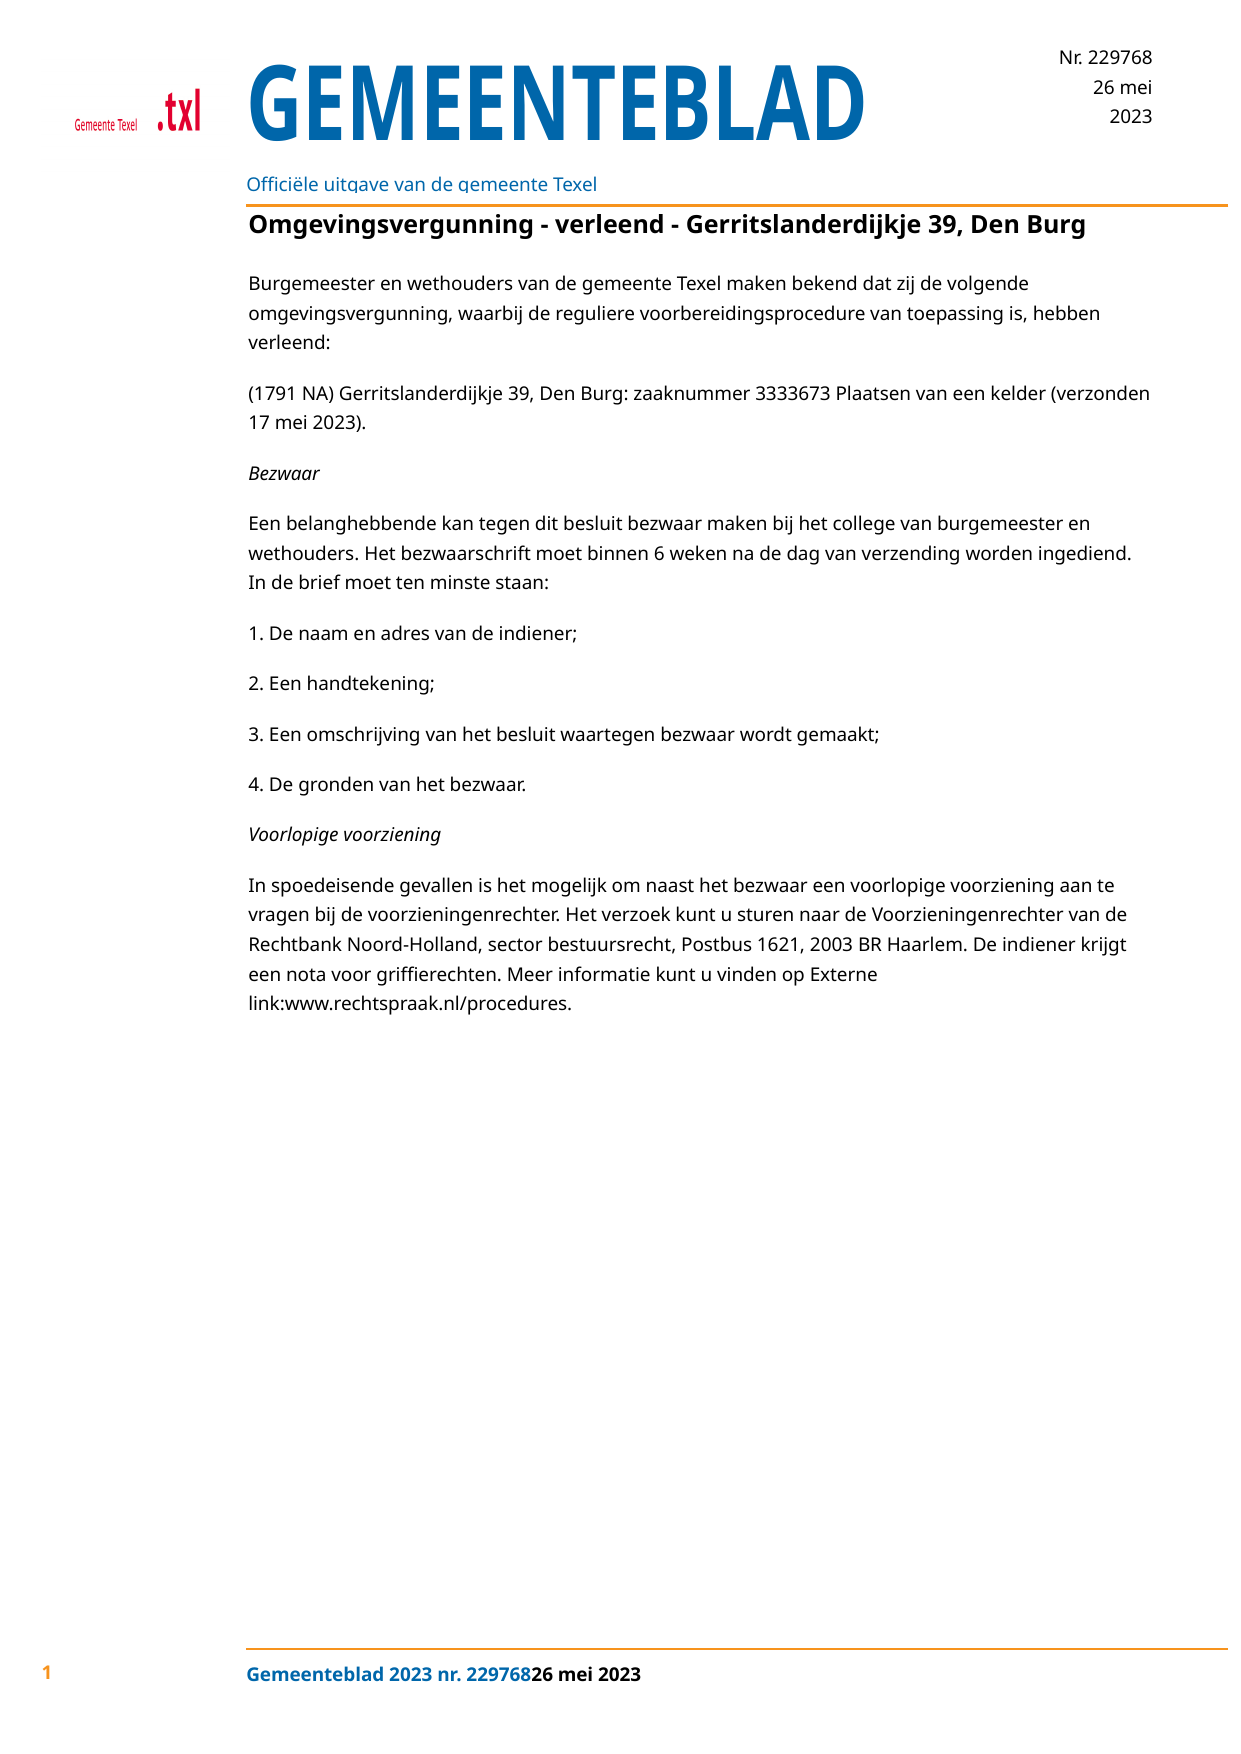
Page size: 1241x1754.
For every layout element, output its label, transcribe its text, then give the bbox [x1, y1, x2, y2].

text Voorlopige voorziening [248, 822, 1152, 847]
text 4. De gronden van het bezwaar. [248, 771, 1152, 797]
text Een belanghebbende kan tegen dit besluit bezwaar maken bij het college van burgemeester en wethouders. Het bezwaarschrift moet binnen 6 weken na de dag van verzending worden ingediend. In de brief moet ten minste staan: [248, 510, 1152, 595]
text 3. Een omschrijving van het besluit waartegen bezwaar wordt gemaakt; [248, 721, 1152, 746]
text 1. De naam en adres van de indiener; [248, 620, 1152, 646]
picture [41, 47, 231, 172]
text Bezwaar [248, 460, 1152, 486]
text Omgevingsvergunning - verleend - Gerritslanderdijkje 39, Den Burg [248, 207, 1152, 241]
text In spoedeisende gevallen is het mogelijk om naast het bezwaar een voorlopige voorziening aan te vragen bij de voorzieningenrechter. Het verzoek kunt u sturen naar de Voorzieningenrechter van de Rechtbank Noord-Holland, sector bestuursrecht, Postbus 1621, 2003 BR Haarlem. De indiener krijgt een nota voor griffierechten. Meer informatie kunt u vinden op Externe link:www.rechtspraak.nl/procedures. [248, 872, 1152, 1016]
text Burgemeester en wethouders van de gemeente Texel maken bekend dat zij de volgende omgevingsvergunning, waarbij de reguliere voorbereidingsprocedure van toepassing is, hebben verleend: [248, 270, 1152, 355]
text (1791 NA) Gerritslanderdijkje 39, Den Burg: zaaknummer 3333673 Plaatsen van een kelder (verzonden 17 mei 2023). [248, 380, 1152, 435]
text 2. Een handtekening; [248, 670, 1152, 696]
